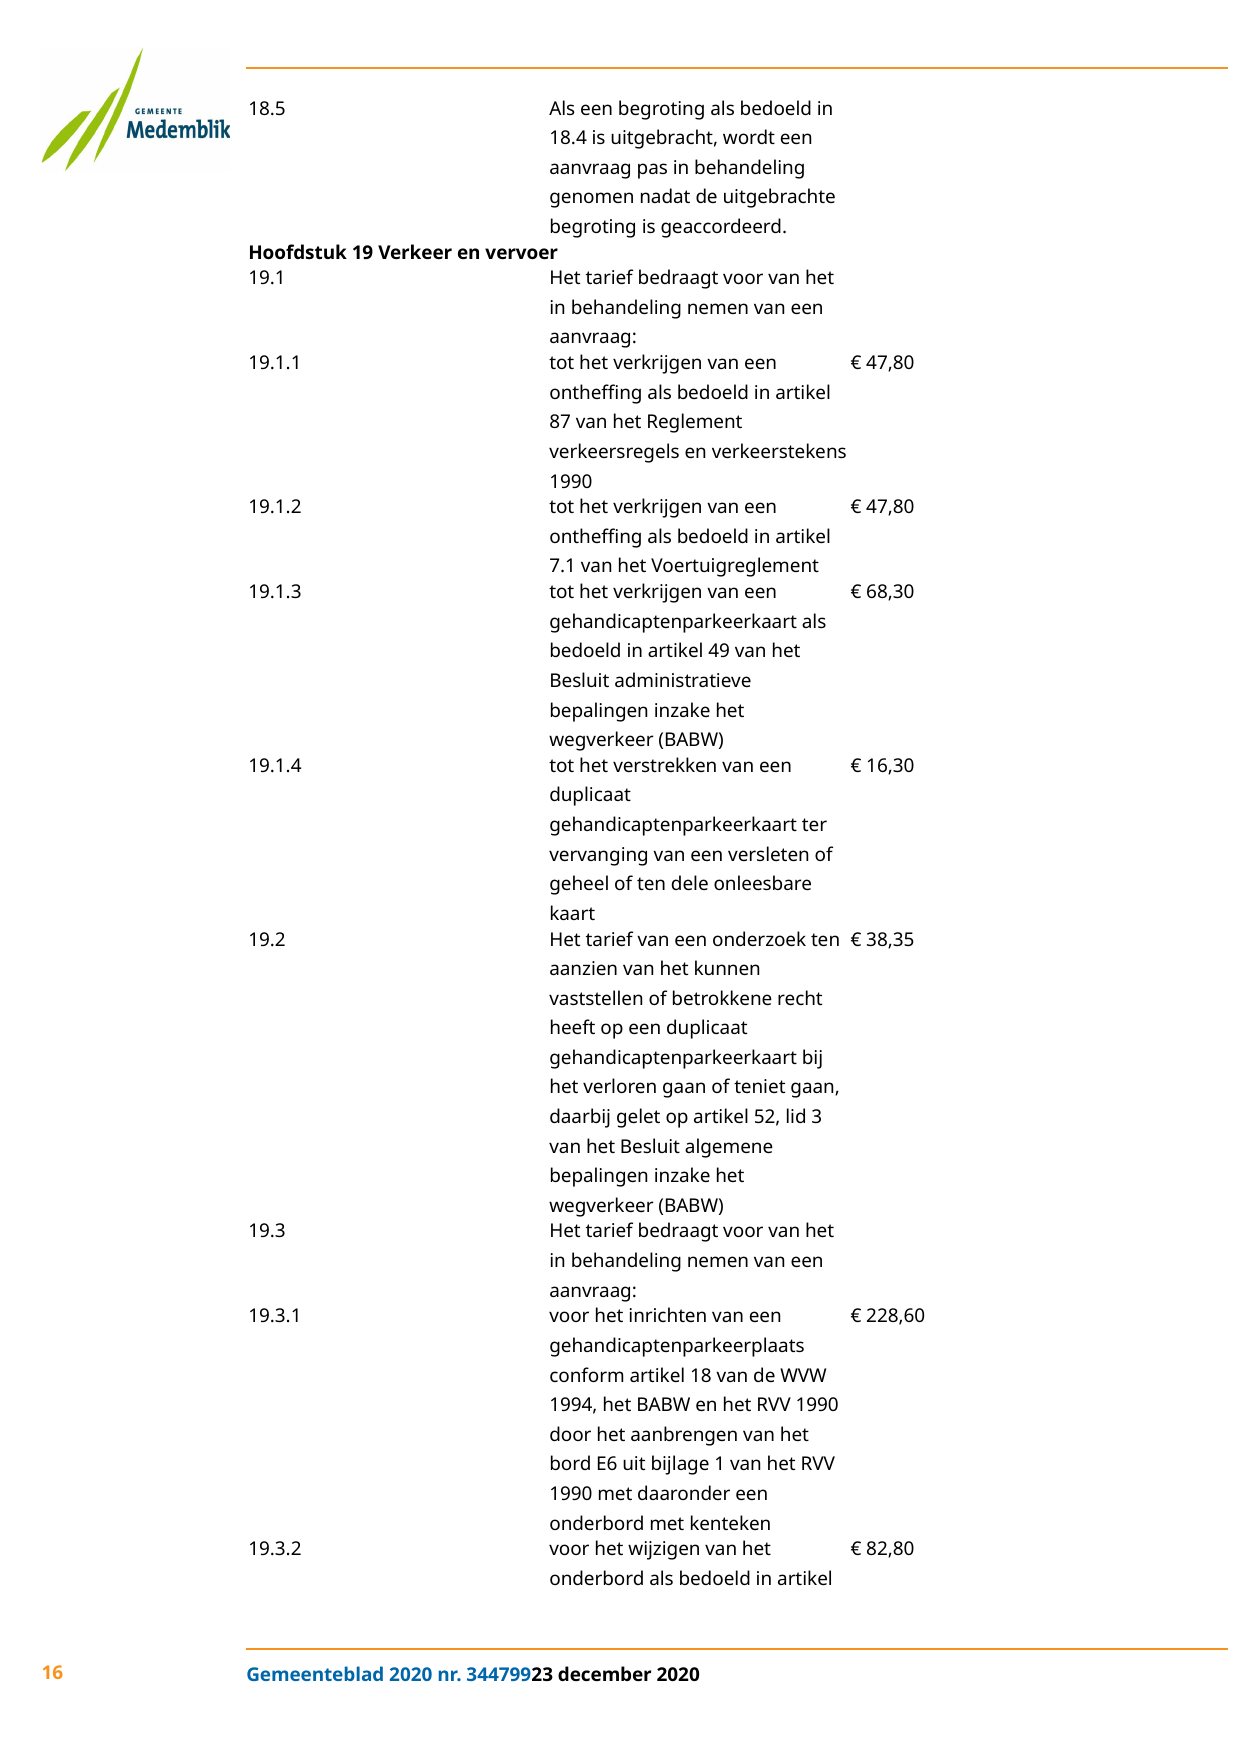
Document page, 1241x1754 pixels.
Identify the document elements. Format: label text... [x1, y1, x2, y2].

picture [41, 47, 231, 172]
table_cell € 38,35 [850, 926, 1152, 1218]
table_cell 19.3 [248, 1218, 549, 1303]
table_cell € 228,60 [850, 1303, 1152, 1535]
table_cell [850, 95, 1152, 239]
table_cell € 47,80 [850, 350, 1152, 493]
table_cell voor het inrichten van een gehandicaptenparkeerplaats conform artikel 18 van de WVW 1994, het BABW en het RVV 1990 door het aanbrengen van het bord E6 uit bijlage 1 van het RVV 1990 met daaronder een onderbord met kenteken [549, 1303, 850, 1535]
table_cell Het tarief bedraagt voor van het in behandeling nemen van een aanvraag: [549, 1218, 850, 1303]
table_cell Het tarief van een onderzoek ten aanzien van het kunnen vaststellen of betrokkene recht heeft op een duplicaat gehandicaptenparkeerkaart bij het verloren gaan of teniet gaan, daarbij gelet op artikel 52, lid 3 van het Besluit algemene bepalingen inzake het wegverkeer (BABW) [549, 926, 850, 1218]
table_cell 19.3.2 [248, 1535, 549, 1591]
table_cell Het tarief bedraagt voor van het in behandeling nemen van een aanvraag: [549, 265, 850, 349]
table_cell tot het verkrijgen van een ontheffing als bedoeld in artikel 7.1 van het Voertuigreglement [549, 494, 850, 578]
table_cell tot het verkrijgen van een ontheffing als bedoeld in artikel 87 van het Reglement verkeersregels en verkeerstekens 1990 [549, 350, 850, 493]
table_cell € 68,30 [850, 579, 1152, 752]
table_cell [850, 1218, 1152, 1303]
table_cell 19.3.1 [248, 1303, 549, 1535]
table_cell 19.1.1 [248, 350, 549, 493]
table_cell 19.2 [248, 926, 549, 1218]
table_cell 19.1.3 [248, 579, 549, 752]
table_cell € 82,80 [850, 1535, 1152, 1591]
table_cell € 47,80 [850, 494, 1152, 578]
table_cell 19.1.4 [248, 752, 549, 926]
table_cell € 16,30 [850, 752, 1152, 926]
table_cell 18.5 [248, 95, 549, 239]
table_cell Hoofdstuk 19 Verkeer en vervoer [248, 239, 1152, 264]
table_cell 19.1.2 [248, 494, 549, 578]
table_cell tot het verkrijgen van een gehandicaptenparkeerkaart als bedoeld in artikel 49 van het Besluit administratieve bepalingen inzake het wegverkeer (BABW) [549, 579, 850, 752]
table_cell 19.1 [248, 265, 549, 349]
table_cell voor het wijzigen van het onderbord als bedoeld in artikel [549, 1535, 850, 1591]
table_cell Als een begroting als bedoeld in 18.4 is uitgebracht, wordt een aanvraag pas in behandeling genomen nadat de uitgebrachte begroting is geaccordeerd. [549, 95, 850, 239]
table_cell [850, 265, 1152, 349]
table_cell tot het verstrekken van een duplicaat gehandicaptenparkeerkaart ter vervanging van een versleten of geheel of ten dele onleesbare kaart [549, 752, 850, 926]
